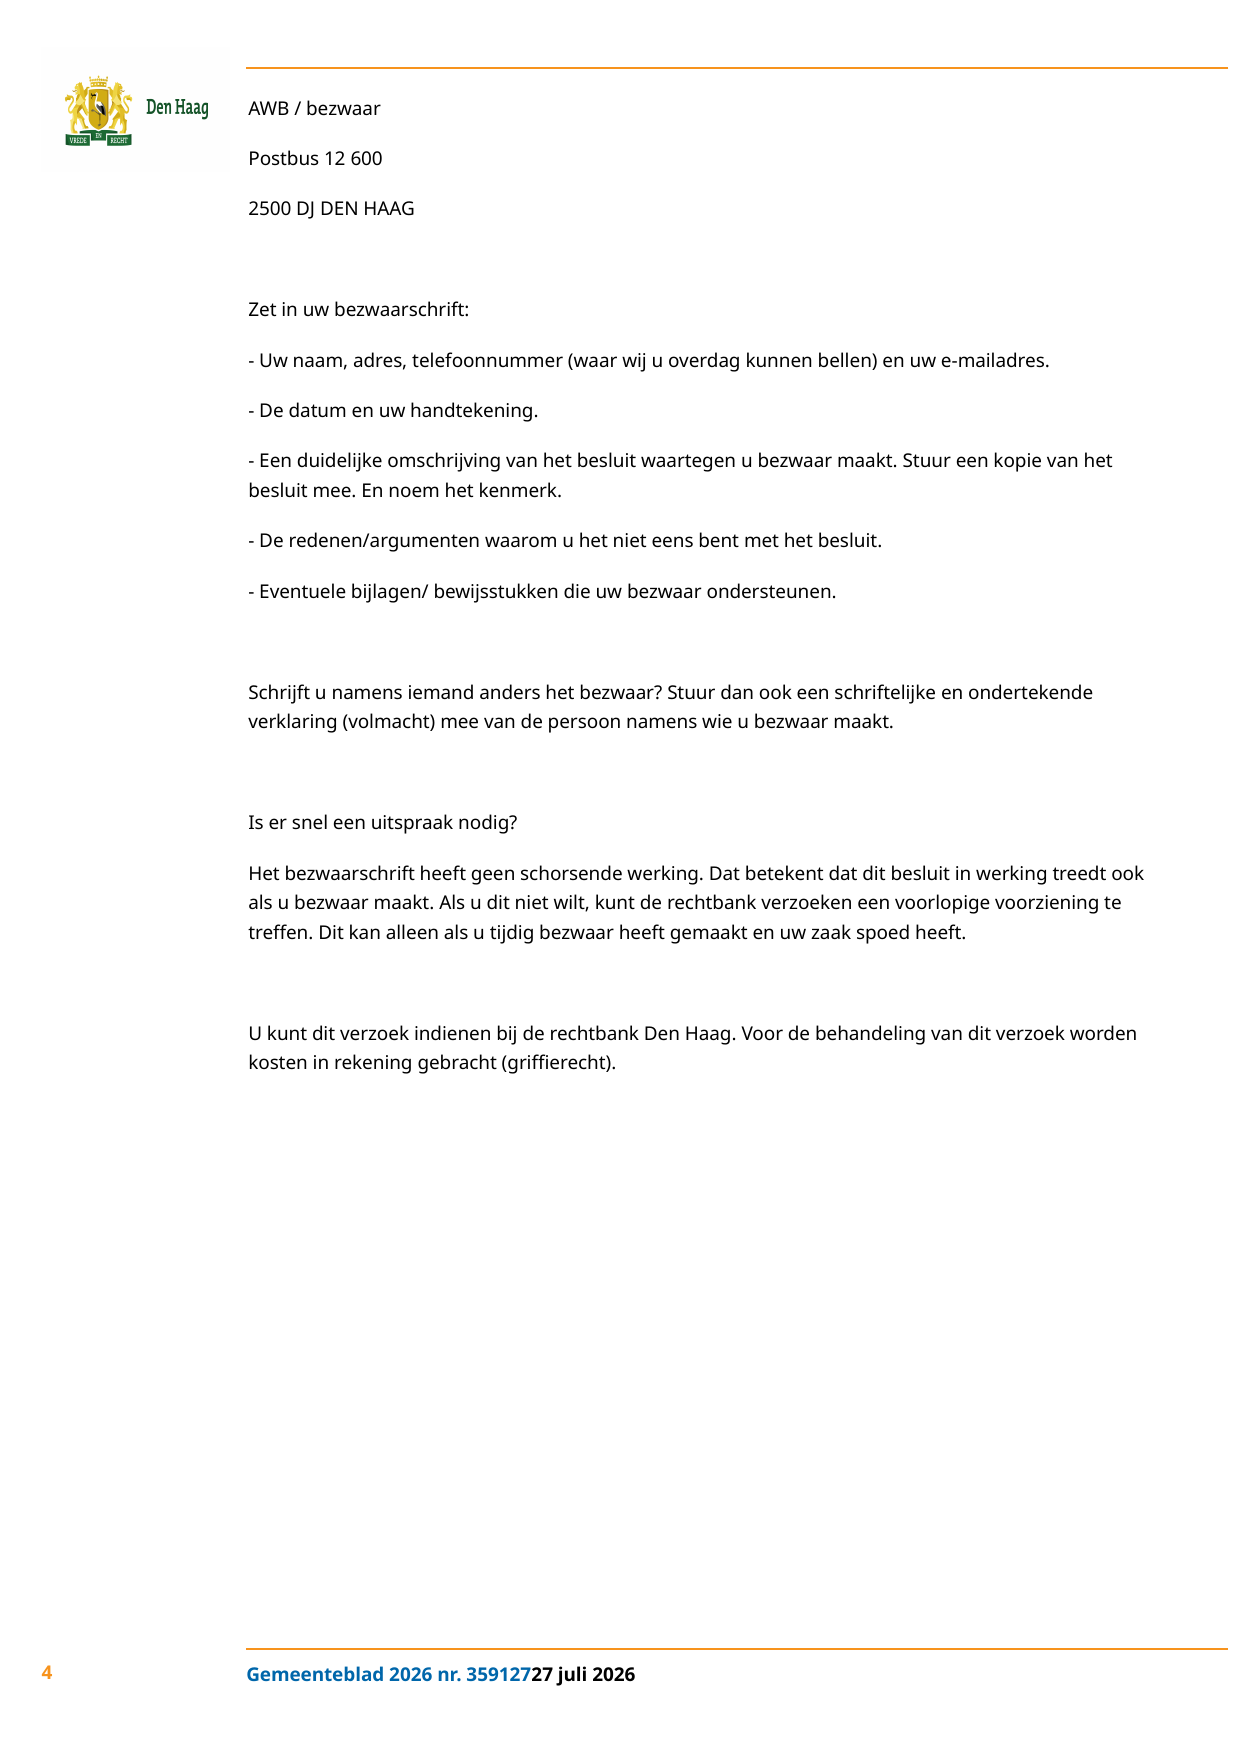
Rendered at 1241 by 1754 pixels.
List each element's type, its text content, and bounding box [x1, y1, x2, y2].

text Zet in uw bezwaarschrift: [248, 296, 1152, 322]
text - Uw naam, adres, telefoonnummer (waar wij u overdag kunnen bellen) en uw e-mailadres. [248, 347, 1152, 373]
picture [41, 47, 231, 172]
text Is er snel een uitspraak nodig? [248, 809, 1152, 835]
text Postbus 12 600 [248, 145, 1152, 171]
text - Eventuele bijlagen/ bewijsstukken die uw bezwaar ondersteunen. [248, 578, 1152, 604]
text 2500 DJ DEN HAAG [248, 196, 1152, 221]
text - De redenen/argumenten waarom u het niet eens bent met het besluit. [248, 528, 1152, 553]
text AWB / bezwaar [248, 95, 1152, 121]
text - Een duidelijke omschrijving van het besluit waartegen u bezwaar maakt. Stuur een kopie van het besluit mee. En noem het kenmerk. [248, 448, 1152, 503]
text - De datum en uw handtekening. [248, 397, 1152, 423]
text Schrijft u namens iemand anders het bezwaar? Stuur dan ook een schriftelijke en ondertekende verklaring (volmacht) mee van de persoon namens wie u bezwaar maakt. [248, 679, 1152, 734]
text U kunt dit verzoek indienen bij de rechtbank Den Haag. Voor de behandeling van dit verzoek worden kosten in rekening gebracht (griffierecht). [248, 1020, 1152, 1075]
text Het bezwaarschrift heeft geen schorsende werking. Dat betekent dat dit besluit in werking treedt ook als u bezwaar maakt. Als u dit niet wilt, kunt de rechtbank verzoeken een voorlopige voorziening te treffen. Dit kan alleen als u tijdig bezwaar heeft gemaakt en uw zaak spoed heeft. [248, 860, 1152, 945]
